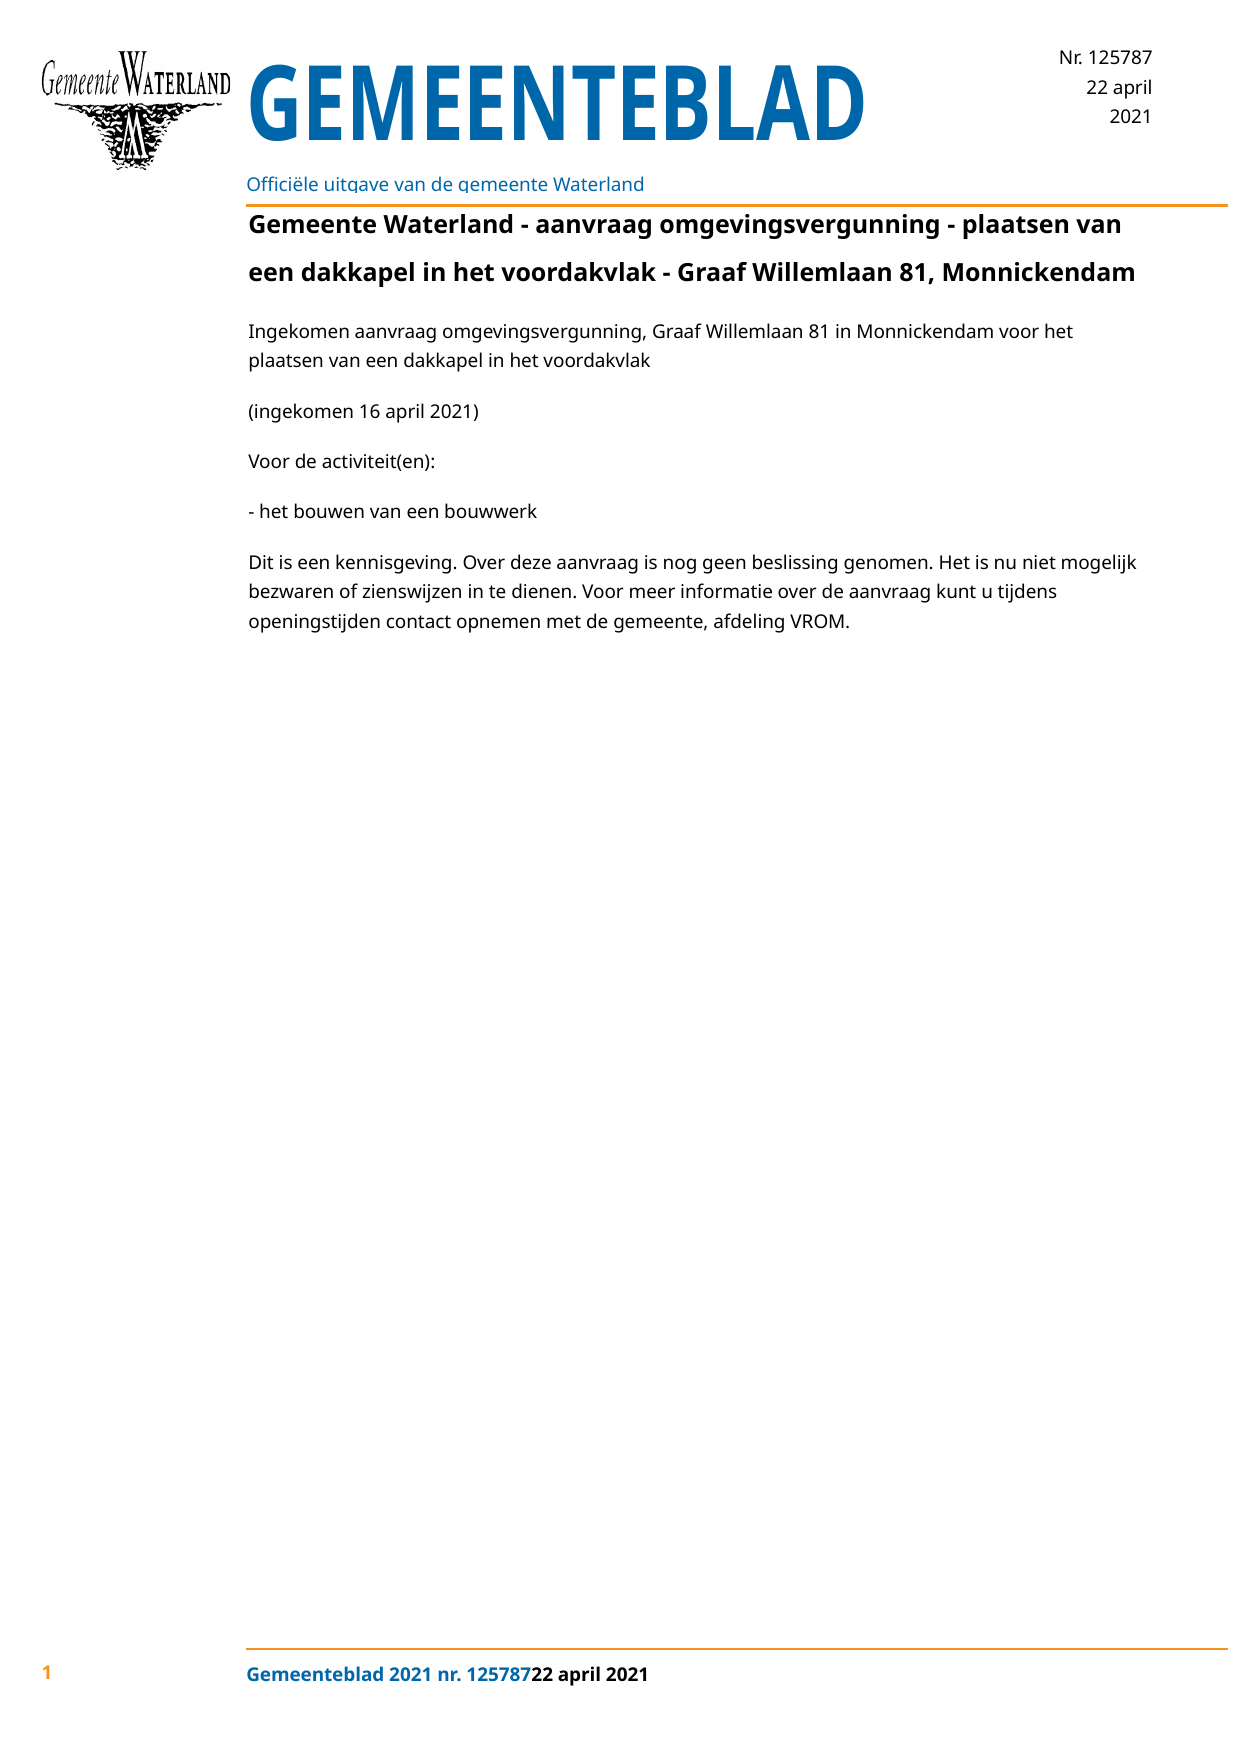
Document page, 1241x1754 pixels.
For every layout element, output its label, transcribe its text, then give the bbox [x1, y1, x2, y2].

text Dit is een kennisgeving. Over deze aanvraag is nog geen beslissing genomen. Het is nu niet mogelijk bezwaren of zienswijzen in te dienen. Voor meer informatie over de aanvraag kunt u tijdens openingstijden contact opnemen met de gemeente, afdeling VROM. [248, 549, 1152, 634]
text Gemeente Waterland - aanvraag omgevingsvergunning - plaatsen van een dakkapel in het voordakvlak - Graaf Willemlaan 81, Monnickendam [248, 207, 1152, 288]
text (ingekomen 16 april 2021) [248, 398, 1152, 424]
text Ingekomen aanvraag omgevingsvergunning, Graaf Willemlaan 81 in Monnickendam voor het plaatsen van een dakkapel in het voordakvlak [248, 318, 1152, 373]
text - het bouwen van een bouwwerk [248, 499, 1152, 524]
picture [41, 47, 231, 172]
text Voor de activiteit(en): [248, 448, 1152, 474]
